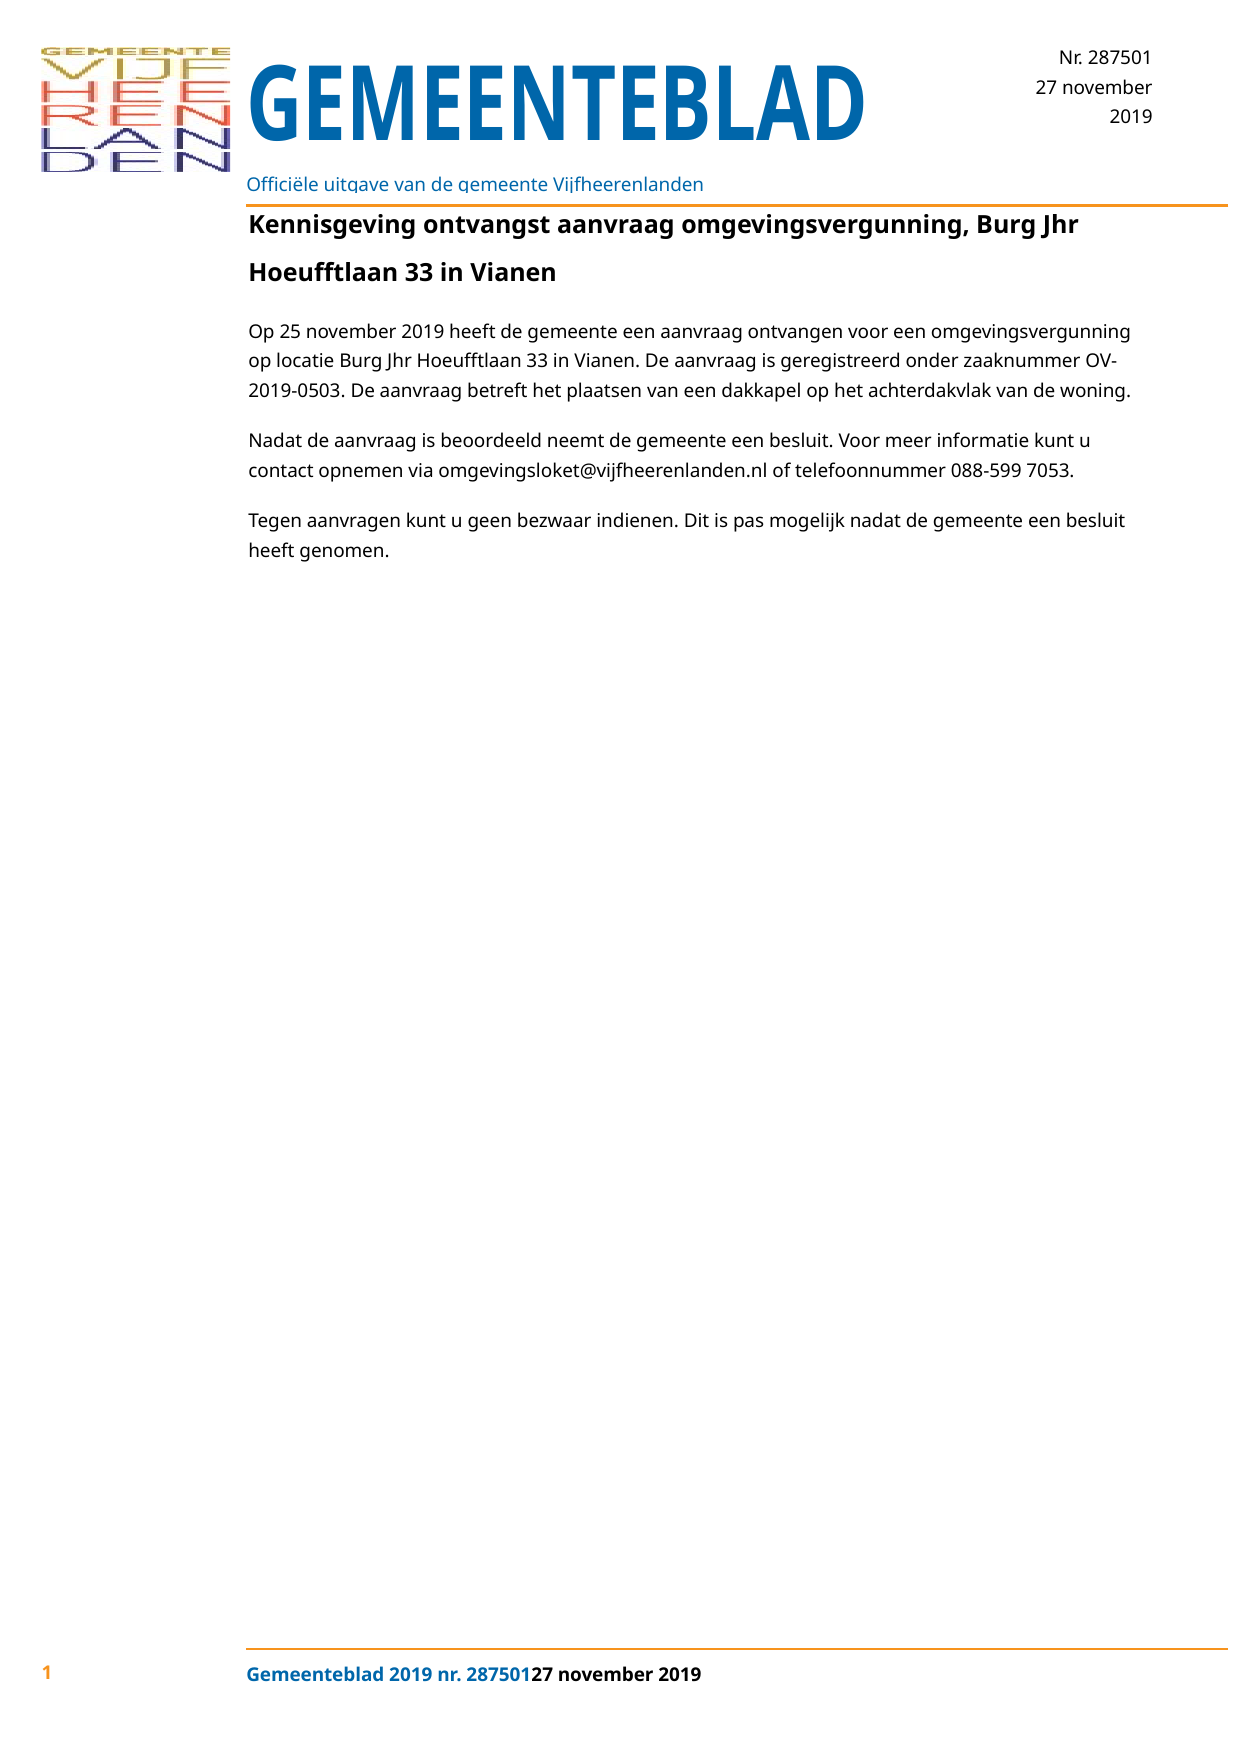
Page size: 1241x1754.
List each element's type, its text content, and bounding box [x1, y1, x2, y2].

text Nadat de aanvraag is beoordeeld neemt de gemeente een besluit. Voor meer informatie kunt u contact opnemen via omgevingsloket@vijfheerenlanden.nl of telefoonnummer 088-599 7053. [248, 427, 1152, 483]
picture [41, 47, 231, 172]
text Op 25 november 2019 heeft de gemeente een aanvraag ontvangen voor een omgevingsvergunning op locatie Burg Jhr Hoeufftlaan 33 in Vianen. De aanvraag is geregistreerd onder zaaknummer OV-2019-0503. De aanvraag betreft het plaatsen van een dakkapel op het achterdakvlak van de woning. [248, 318, 1152, 403]
text Kennisgeving ontvangst aanvraag omgevingsvergunning, Burg Jhr Hoeufftlaan 33 in Vianen [248, 207, 1152, 288]
text Tegen aanvragen kunt u geen bezwaar indienen. Dit is pas mogelijk nadat de gemeente een besluit heeft genomen. [248, 507, 1152, 563]
